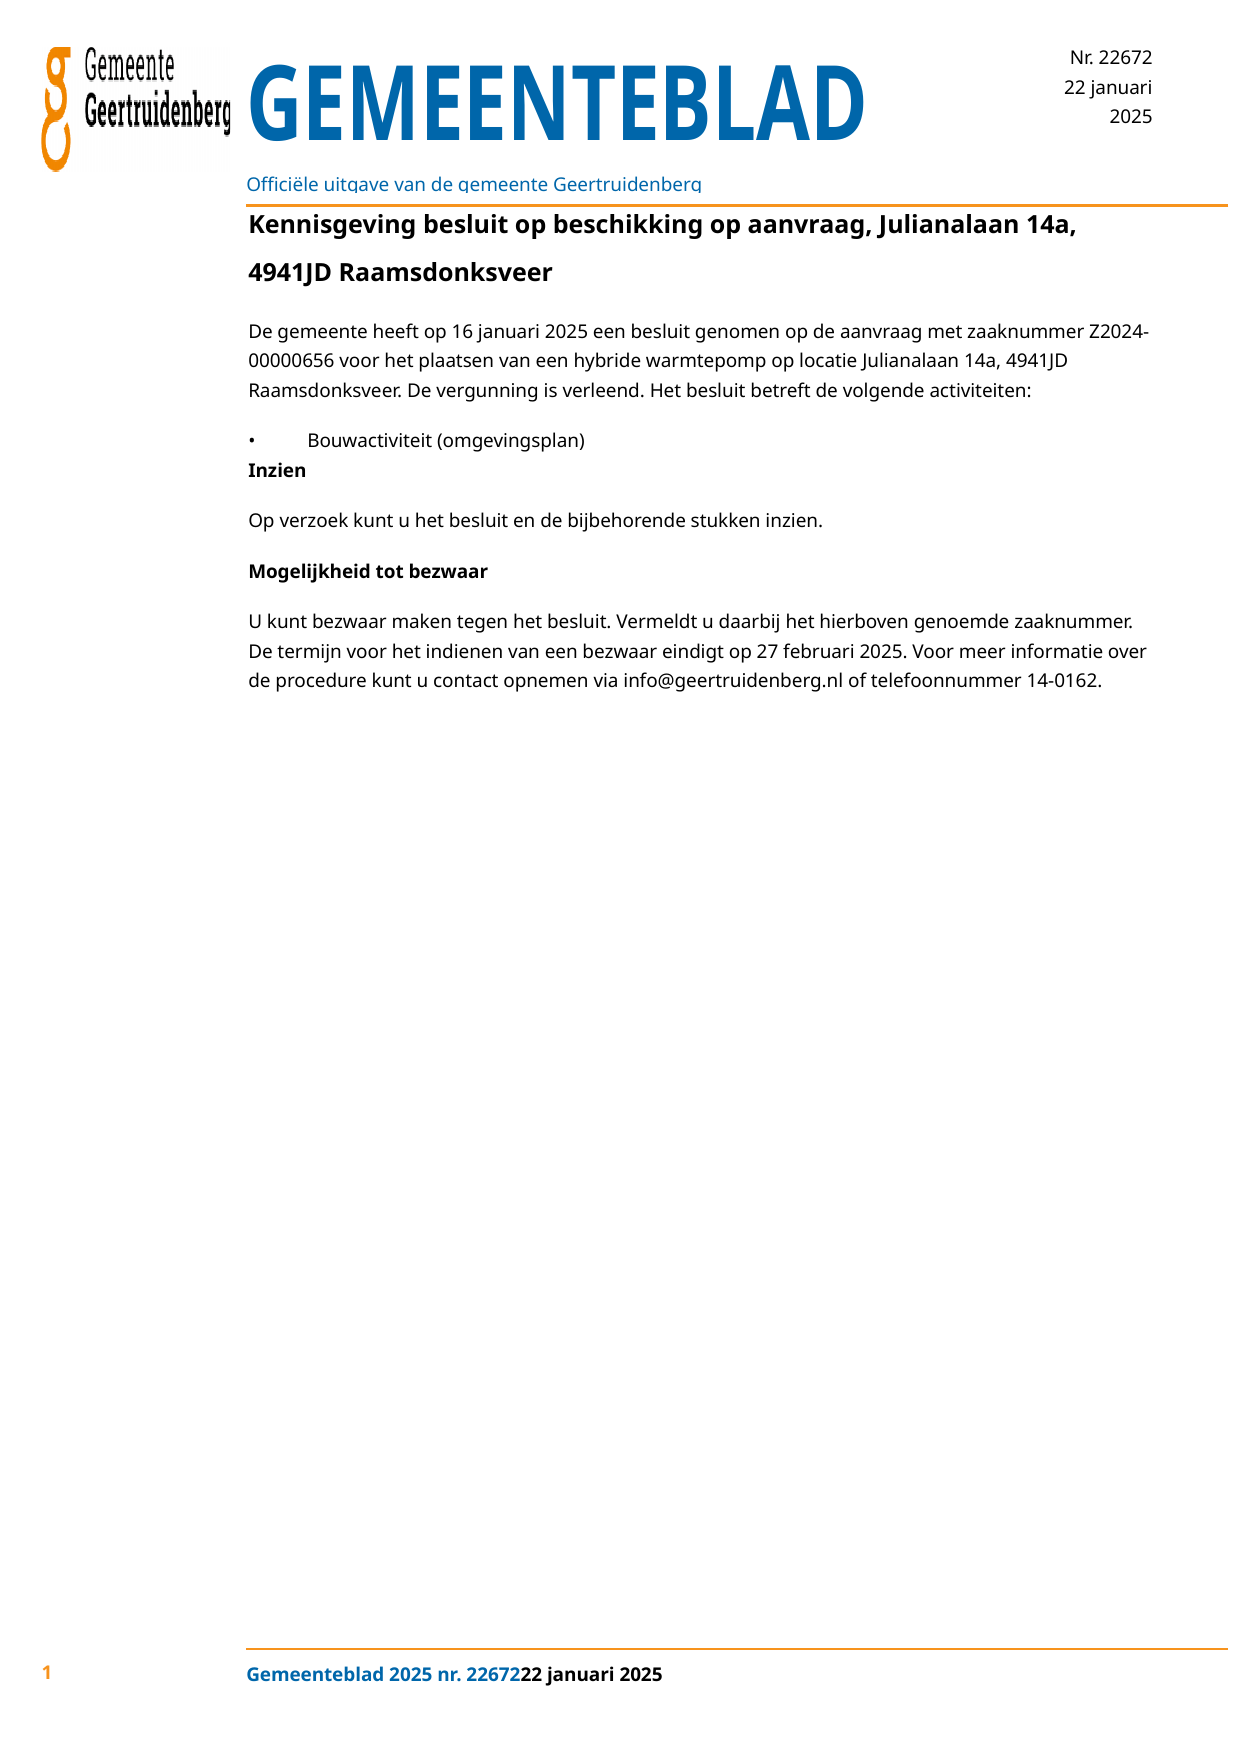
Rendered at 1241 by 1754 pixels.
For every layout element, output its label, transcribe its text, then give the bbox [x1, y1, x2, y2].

text U kunt bezwaar maken tegen het besluit. Vermeldt u daarbij het hierboven genoemde zaaknummer. De termijn voor het indienen van een bezwaar eindigt op 27 februari 2025. Voor meer informatie over de procedure kunt u contact opnemen via info@geertruidenberg.nl of telefoonnummer 14-0162. [248, 608, 1152, 693]
text De gemeente heeft op 16 januari 2025 een besluit genomen op de aanvraag met zaaknummer Z2024-00000656 voor het plaatsen van een hybride warmtepomp op locatie Julianalaan 14a, 4941JD Raamsdonksveer. De vergunning is verleend. Het besluit betreft de volgende activiteiten: [248, 318, 1152, 403]
text Inzien [248, 457, 1152, 483]
list Bouwactiviteit (omgevingsplan) [248, 427, 1152, 453]
text Mogelijkheid tot bezwaar [248, 558, 1152, 584]
picture [41, 47, 231, 172]
text Kennisgeving besluit op beschikking op aanvraag, Julianalaan 14a, 4941JD Raamsdonksveer [248, 207, 1152, 288]
text Op verzoek kunt u het besluit en de bijbehorende stukken inzien. [248, 507, 1152, 533]
